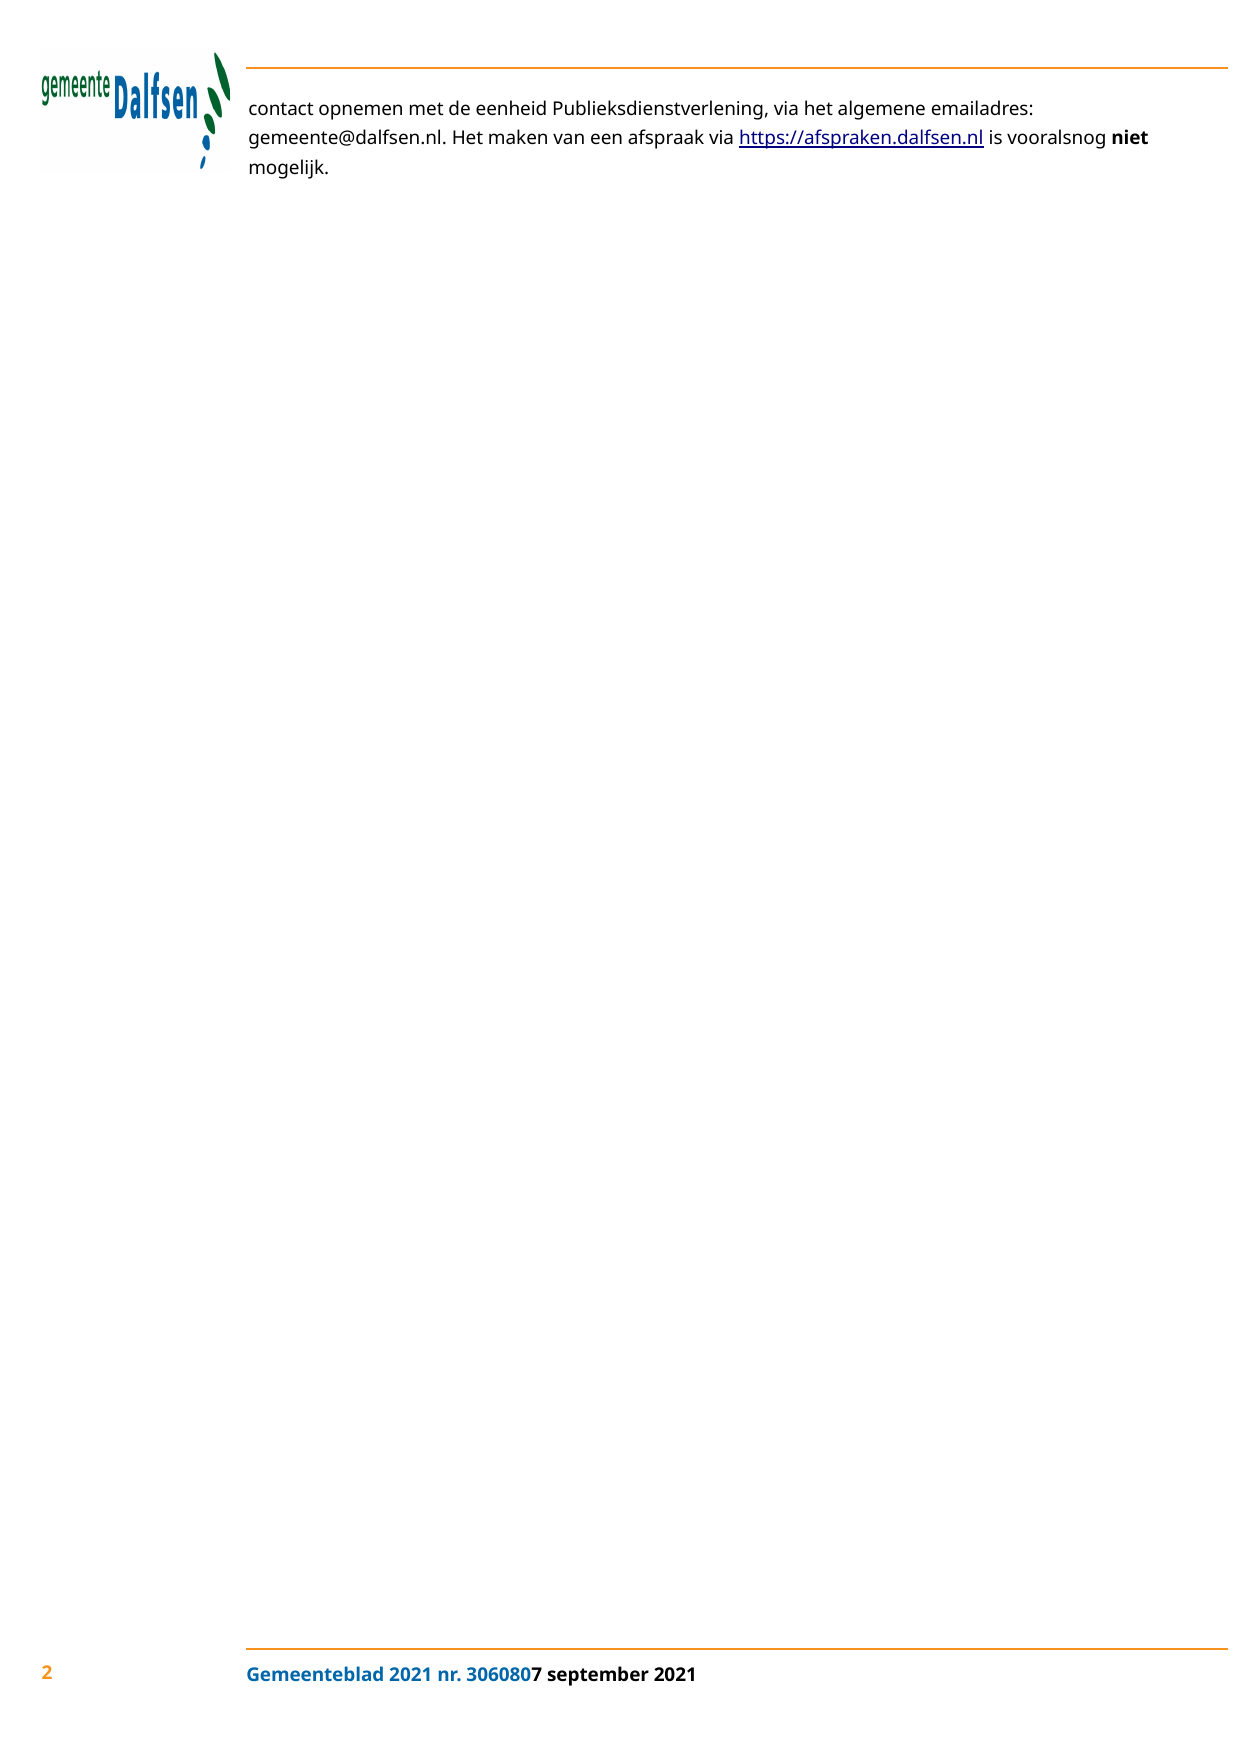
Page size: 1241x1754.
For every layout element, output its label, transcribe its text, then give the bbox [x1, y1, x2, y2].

text contact opnemen met de eenheid Publieksdienstverlening, via het algemene emailadres: gemeente@dalfsen.nl. Het maken van een afspraak via https://afspraken.dalfsen.nl is vooralsnog niet mogelijk. [248, 95, 1152, 180]
picture [41, 47, 231, 172]
